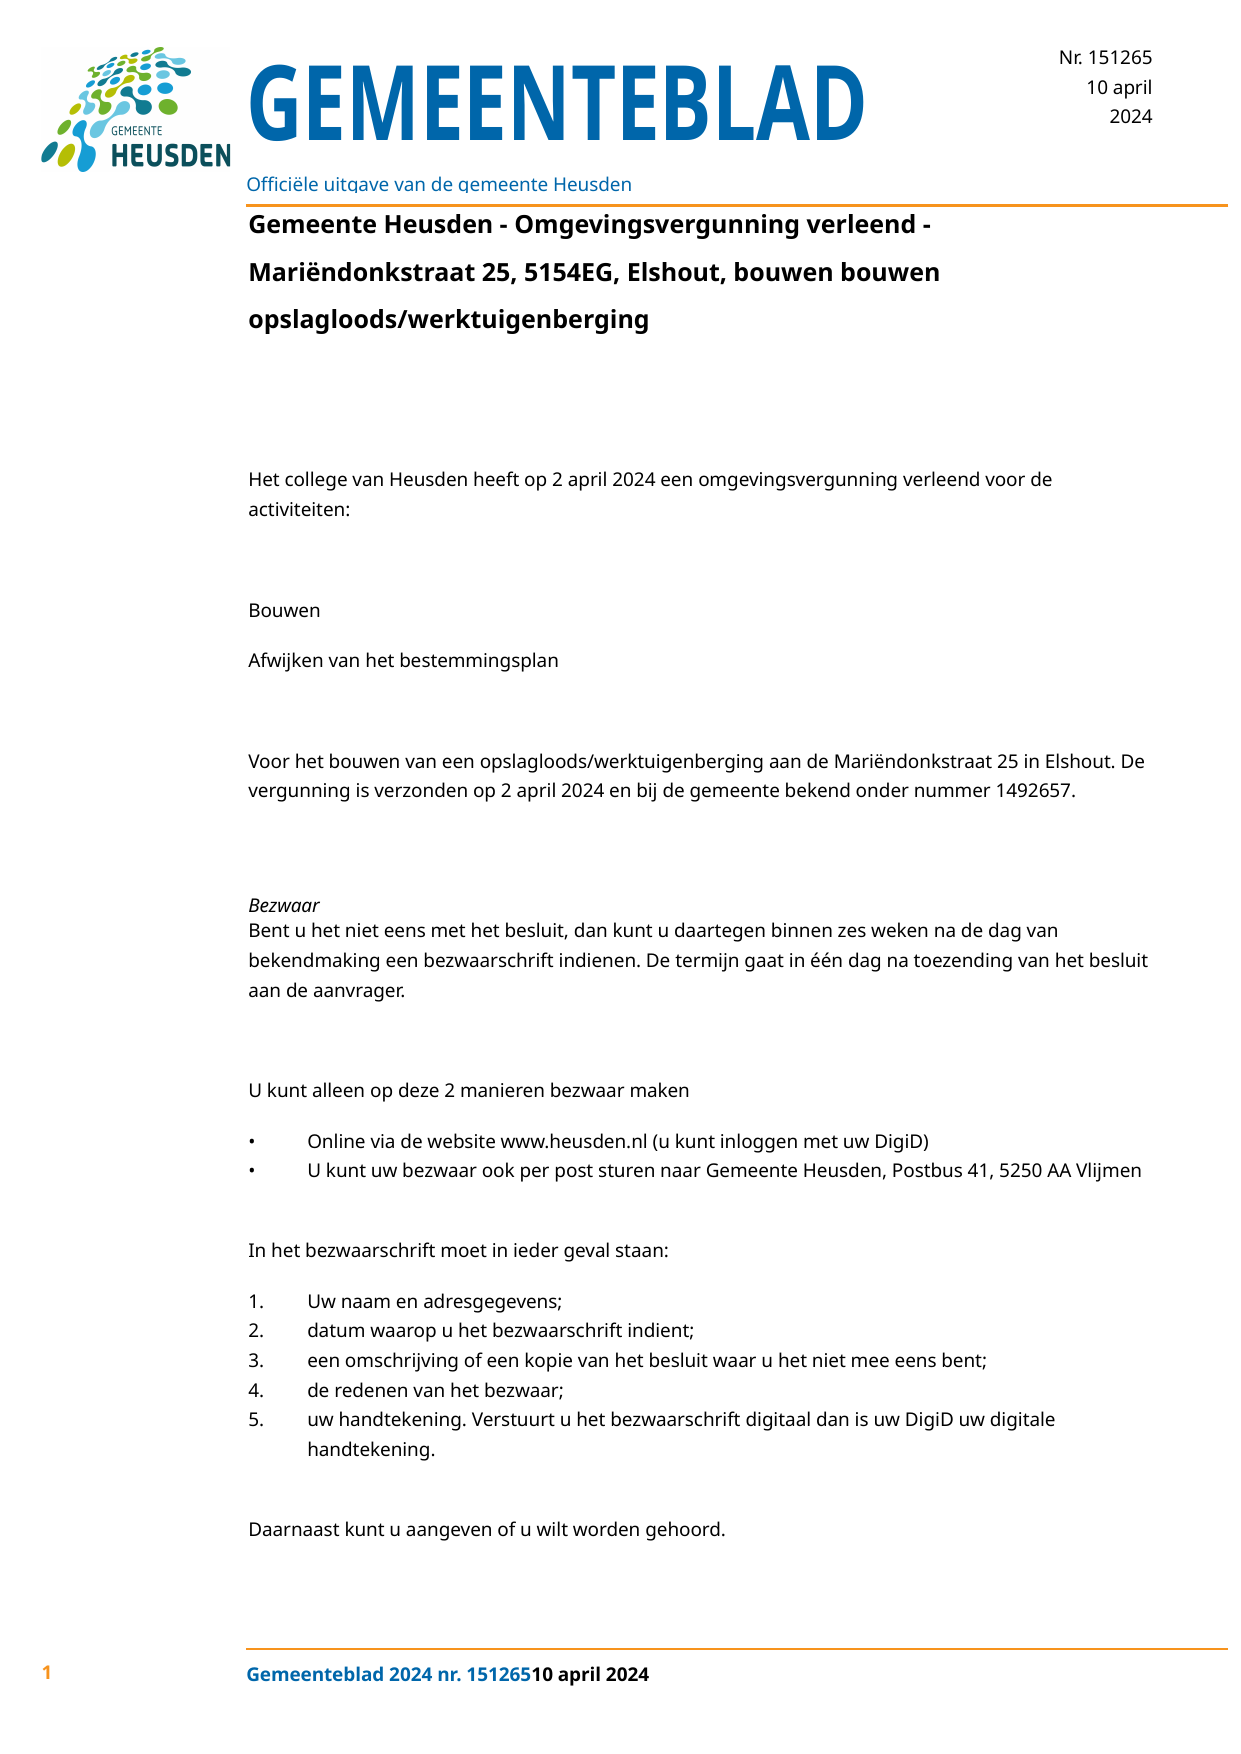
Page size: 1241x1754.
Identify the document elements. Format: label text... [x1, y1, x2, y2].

list een omschrijving of een kopie van het besluit waar u het niet mee eens bent; [248, 1347, 1152, 1373]
list Online via de website www.heusden.nl (u kunt inloggen met uw DigiD) [248, 1128, 1152, 1154]
text Gemeente Heusden - Omgevingsvergunning verleend - Mariëndonkstraat 25, 5154EG, Elshout, bouwen bouwen opslagloods/werktuigenberging [248, 207, 1152, 336]
text Bent u het niet eens met het besluit, dan kunt u daartegen binnen zes weken na de dag van bekendmaking een bezwaarschrift indienen. De termijn gaat in één dag na toezending van het besluit aan de aanvrager. [248, 918, 1152, 1003]
text U kunt alleen op deze 2 manieren bezwaar maken [248, 1078, 1152, 1103]
text Daarnaast kunt u aangeven of u wilt worden gehoord. [248, 1516, 1152, 1542]
text In het bezwaarschrift moet in ieder geval staan: [248, 1238, 1152, 1263]
text Bezwaar [248, 892, 1152, 918]
text Afwijken van het bestemmingsplan [248, 647, 1152, 673]
text Bouwen [248, 597, 1152, 622]
list de redenen van het bezwaar; [248, 1377, 1152, 1403]
list U kunt uw bezwaar ook per post sturen naar Gemeente Heusden, Postbus 41, 5250 AA Vlijmen [248, 1158, 1152, 1183]
text Voor het bouwen van een opslagloods/werktuigenberging aan de Mariëndonkstraat 25 in Elshout. De vergunning is verzonden op 2 april 2024 en bij de gemeente bekend onder nummer 1492657. [248, 748, 1152, 803]
list datum waarop u het bezwaarschrift indient; [248, 1318, 1152, 1343]
text Het college van Heusden heeft op 2 april 2024 een omgevingsvergunning verleend voor de activiteiten: [248, 466, 1152, 522]
picture [41, 47, 231, 172]
list Uw naam en adresgegevens; [248, 1288, 1152, 1314]
list uw handtekening. Verstuurt u het bezwaarschrift digitaal dan is uw DigiD uw digitale handtekening. [248, 1406, 1152, 1462]
